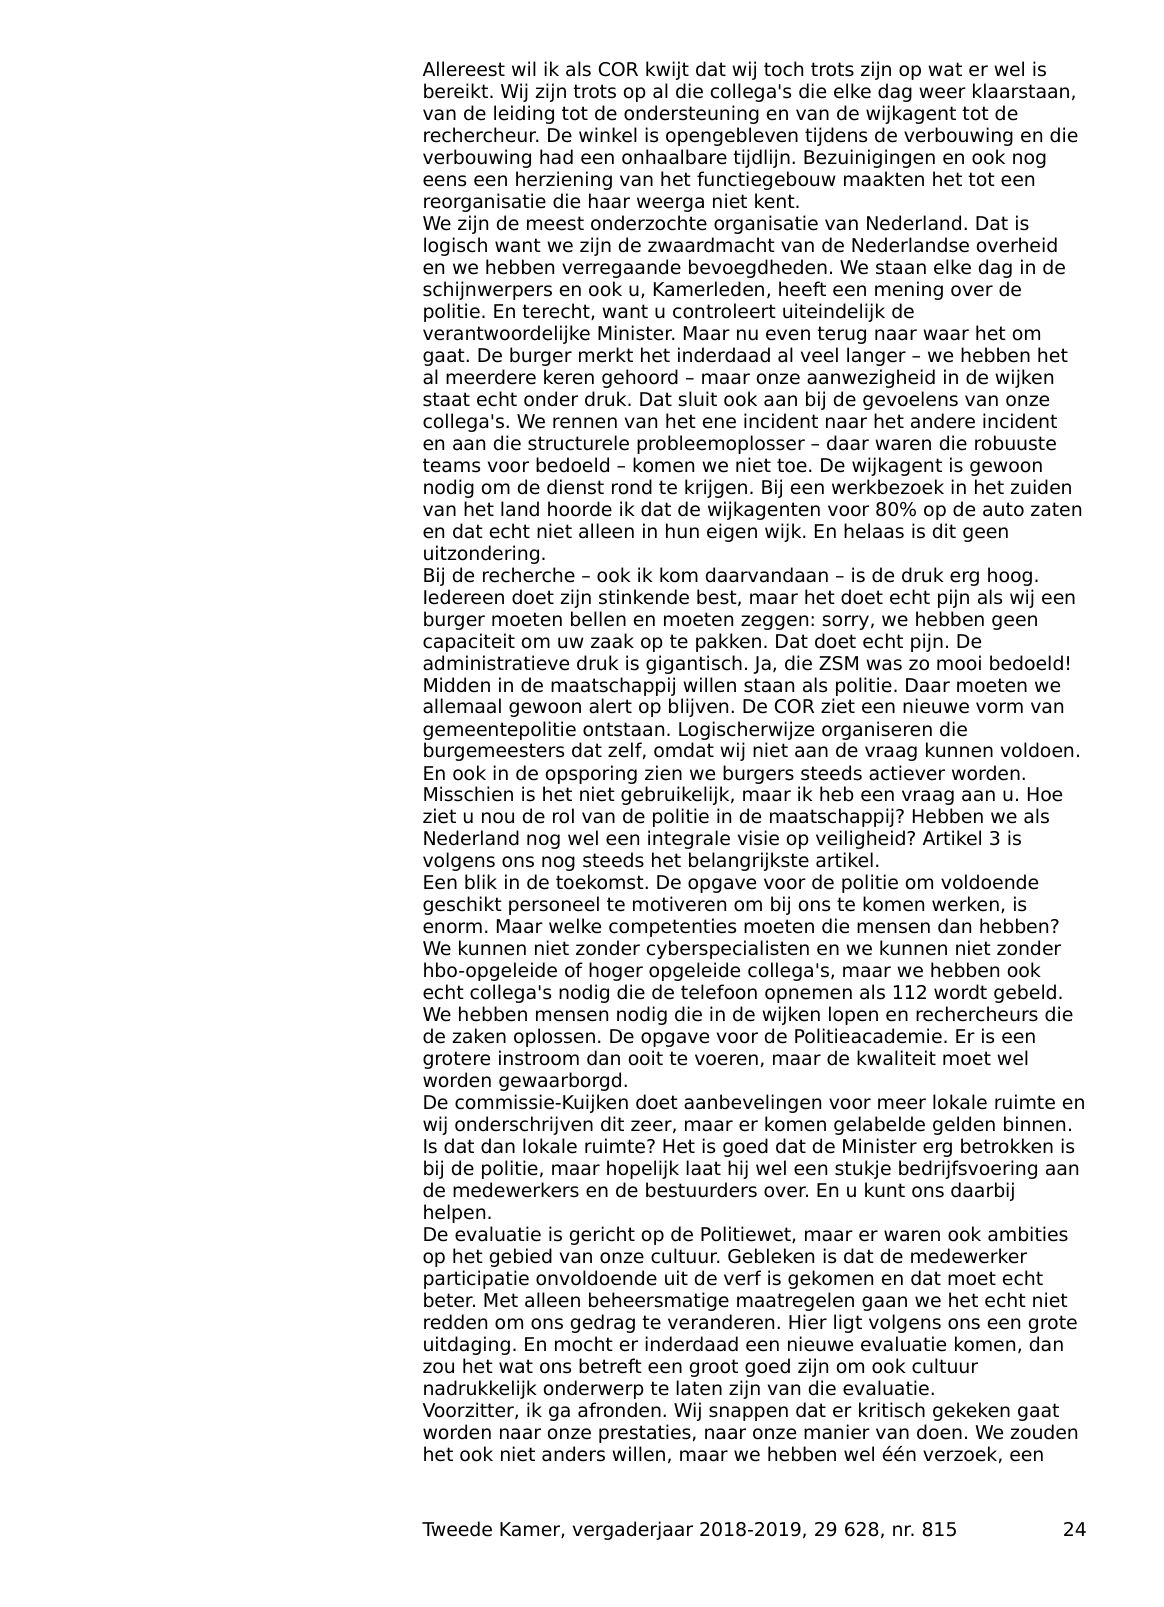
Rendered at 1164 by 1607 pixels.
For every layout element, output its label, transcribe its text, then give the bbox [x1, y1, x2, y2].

text Bij de recherche – ook ik kom daarvandaan – is de druk erg hoog. Iedereen doet zijn stinkende best, maar het doet echt pijn als wij een burger moeten bellen en moeten zeggen: sorry, we hebben geen capaciteit om uw zaak op te pakken. Dat doet echt pijn. De administratieve druk is gigantisch. Ja, die ZSM was zo mooi bedoeld! [422, 564, 1087, 674]
text De commissie-Kuijken doet aanbevelingen voor meer lokale ruimte en wij onderschrijven dit zeer, maar er komen gelabelde gelden binnen. Is dat dan lokale ruimte? Het is goed dat de Minister erg betrokken is bij de politie, maar hopelijk laat hij wel een stukje bedrijfsvoering aan de medewerkers en de bestuurders over. En u kunt ons daarbij helpen. [422, 1092, 1087, 1224]
text Voorzitter, ik ga afronden. Wij snappen dat er kritisch gekeken gaat worden naar onze prestaties, naar onze manier van doen. We zouden het ook niet anders willen, maar we hebben wel één verzoek, een [422, 1400, 1087, 1466]
text Een blik in de toekomst. De opgave voor de politie om voldoende geschikt personeel te motiveren om bij ons te komen werken, is enorm. Maar welke competenties moeten die mensen dan hebben? We kunnen niet zonder cyberspecialisten en we kunnen niet zonder hbo-opgeleide of hoger opgeleide collega's, maar we hebben ook echt collega's nodig die de telefoon opnemen als 112 wordt gebeld. We hebben mensen nodig die in de wijken lopen en rechercheurs die de zaken oplossen. De opgave voor de Politieacademie. Er is een grotere instroom dan ooit te voeren, maar de kwaliteit moet wel worden gewaarborgd. [422, 872, 1087, 1092]
text Allereest wil ik als COR kwijt dat wij toch trots zijn op wat er wel is bereikt. Wij zijn trots op al die collega's die elke dag weer klaarstaan, van de leiding tot de ondersteuning en van de wijkagent tot de rechercheur. De winkel is opengebleven tijdens de verbouwing en die verbouwing had een onhaalbare tijdlijn. Bezuinigingen en ook nog eens een herziening van het functiegebouw maakten het tot een reorganisatie die haar weerga niet kent. [422, 59, 1087, 213]
text De evaluatie is gericht op de Politiewet, maar er waren ook ambities op het gebied van onze cultuur. Gebleken is dat de medewerker participatie onvoldoende uit de verf is gekomen en dat moet echt beter. Met alleen beheersmatige maatregelen gaan we het echt niet redden om ons gedrag te veranderen. Hier ligt volgens ons een grote uitdaging. En mocht er inderdaad een nieuwe evaluatie komen, dan zou het wat ons betreft een groot goed zijn om ook cultuur nadrukkelijk onderwerp te laten zijn van die evaluatie. [422, 1224, 1087, 1400]
text Midden in de maatschappij willen staan als politie. Daar moeten we allemaal gewoon alert op blijven. De COR ziet een nieuwe vorm van gemeentepolitie ontstaan. Logischerwijze organiseren die burgemeesters dat zelf, omdat wij niet aan de vraag kunnen voldoen. En ook in de opsporing zien we burgers steeds actiever worden. Misschien is het niet gebruikelijk, maar ik heb een vraag aan u. Hoe ziet u nou de rol van de politie in de maatschappij? Hebben we als Nederland nog wel een integrale visie op veiligheid? Artikel 3 is volgens ons nog steeds het belangrijkste artikel. [422, 674, 1087, 872]
text We zijn de meest onderzochte organisatie van Nederland. Dat is logisch want we zijn de zwaardmacht van de Nederlandse overheid en we hebben verregaande bevoegdheden. We staan elke dag in de schijnwerpers en ook u, Kamerleden, heeft een mening over de politie. En terecht, want u controleert uiteindelijk de verantwoordelijke Minister. Maar nu even terug naar waar het om gaat. De burger merkt het inderdaad al veel langer – we hebben het al meerdere keren gehoord – maar onze aanwezigheid in de wijken staat echt onder druk. Dat sluit ook aan bij de gevoelens van onze collega's. We rennen van het ene incident naar het andere incident en aan die structurele probleemoplosser – daar waren die robuuste teams voor bedoeld – komen we niet toe. De wijkagent is gewoon nodig om de dienst rond te krijgen. Bij een werkbezoek in het zuiden van het land hoorde ik dat de wijkagenten voor 80% op de auto zaten en dat echt niet alleen in hun eigen wijk. En helaas is dit geen uitzondering. [422, 213, 1087, 564]
